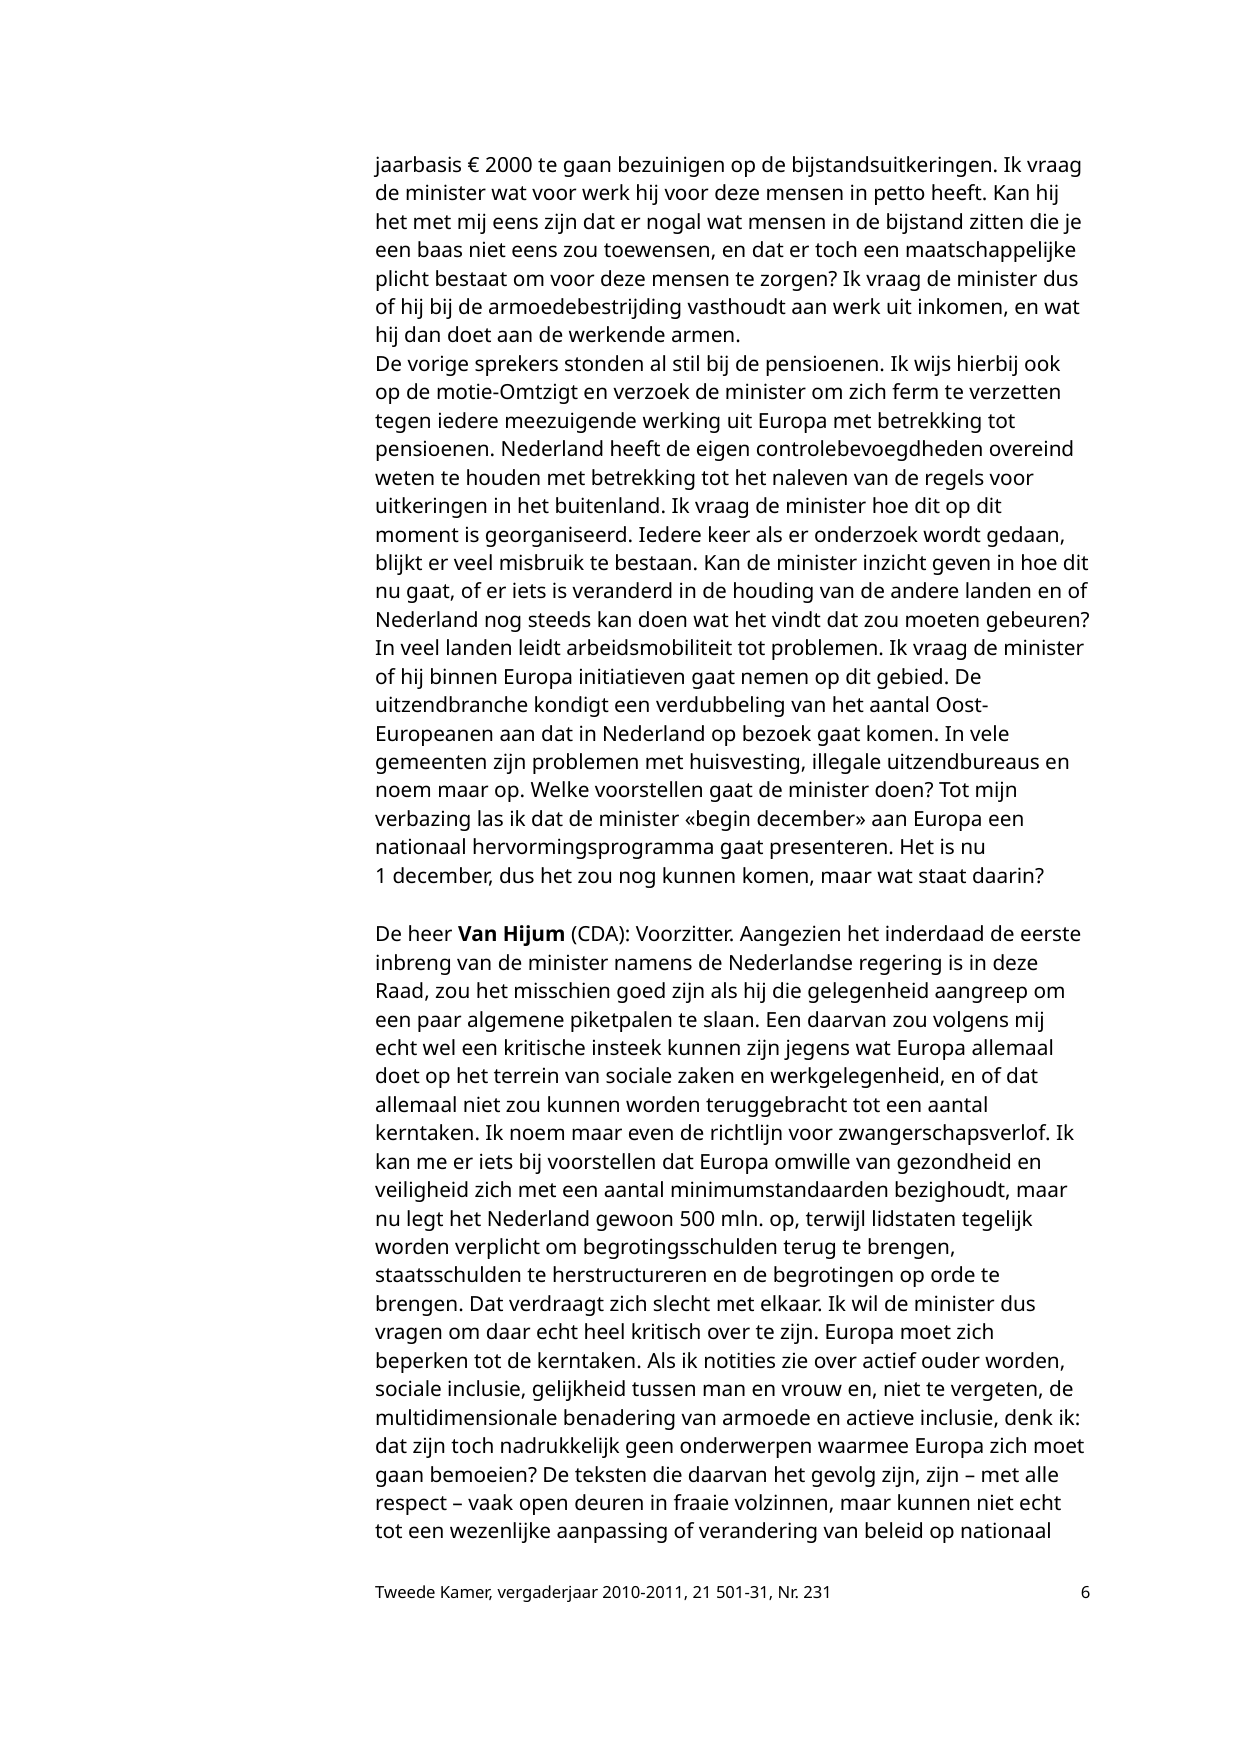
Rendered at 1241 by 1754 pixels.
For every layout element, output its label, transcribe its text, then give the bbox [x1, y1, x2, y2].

text jaarbasis € 2000 te gaan bezuinigen op de bijstandsuitkeringen. Ik vraag de minister wat voor werk hij voor deze mensen in petto heeft. Kan hij het met mij eens zijn dat er nogal wat mensen in de bijstand zitten die je een baas niet eens zou toewensen, en dat er toch een maatschappelijke plicht bestaat om voor deze mensen te zorgen? Ik vraag de minister dus of hij bij de armoedebestrijding vasthoudt aan werk uit inkomen, en wat hij dan doet aan de werkende armen. [375, 150, 1090, 349]
text In veel landen leidt arbeidsmobiliteit tot problemen. Ik vraag de minister of hij binnen Europa initiatieven gaat nemen op dit gebied. De uitzendbranche kondigt een verdubbeling van het aantal Oost-Europeanen aan dat in Nederland op bezoek gaat komen. In vele gemeenten zijn problemen met huisvesting, illegale uitzendbureaus en noem maar op. Welke voorstellen gaat de minister doen? Tot mijn verbazing las ik dat de minister «begin december» aan Europa een nationaal hervormingsprogramma gaat presenteren. Het is nu 1 december, dus het zou nog kunnen komen, maar wat staat daarin? [375, 633, 1090, 889]
text De heer Van Hijum (CDA): Voorzitter. Aangezien het inderdaad de eerste inbreng van de minister namens de Nederlandse regering is in deze Raad, zou het misschien goed zijn als hij die gelegenheid aangreep om een paar algemene piketpalen te slaan. Een daarvan zou volgens mij echt wel een kritische insteek kunnen zijn jegens wat Europa allemaal doet op het terrein van sociale zaken en werkgelegenheid, en of dat allemaal niet zou kunnen worden teruggebracht tot een aantal kerntaken. Ik noem maar even de richtlijn voor zwangerschapsverlof. Ik kan me er iets bij voorstellen dat Europa omwille van gezondheid en veiligheid zich met een aantal minimumstandaarden bezighoudt, maar nu legt het Nederland gewoon 500 mln. op, terwijl lidstaten tegelijk worden verplicht om begrotingsschulden terug te brengen, staatsschulden te herstructureren en de begrotingen op orde te brengen. Dat verdraagt zich slecht met elkaar. Ik wil de minister dus vragen om daar echt heel kritisch over te zijn. Europa moet zich beperken tot de kerntaken. Als ik notities zie over actief ouder worden, sociale inclusie, gelijkheid tussen man en vrouw en, niet te vergeten, de multidimensionale benadering van armoede en actieve inclusie, denk ik: dat zijn toch nadrukkelijk geen onderwerpen waarmee Europa zich moet gaan bemoeien? De teksten die daarvan het gevolg zijn, zijn – met alle respect – vaak open deuren in fraaie volzinnen, maar kunnen niet echt tot een wezenlijke aanpassing of verandering van beleid op nationaal [375, 919, 1090, 1545]
text De vorige sprekers stonden al stil bij de pensioenen. Ik wijs hierbij ook op de motie-Omtzigt en verzoek de minister om zich ferm te verzetten tegen iedere meezuigende werking uit Europa met betrekking tot pensioenen. Nederland heeft de eigen controlebevoegdheden overeind weten te houden met betrekking tot het naleven van de regels voor uitkeringen in het buitenland. Ik vraag de minister hoe dit op dit moment is georganiseerd. Iedere keer als er onderzoek wordt gedaan, blijkt er veel misbruik te bestaan. Kan de minister inzicht geven in hoe dit nu gaat, of er iets is veranderd in de houding van de andere landen en of Nederland nog steeds kan doen wat het vindt dat zou moeten gebeuren? [375, 349, 1090, 633]
